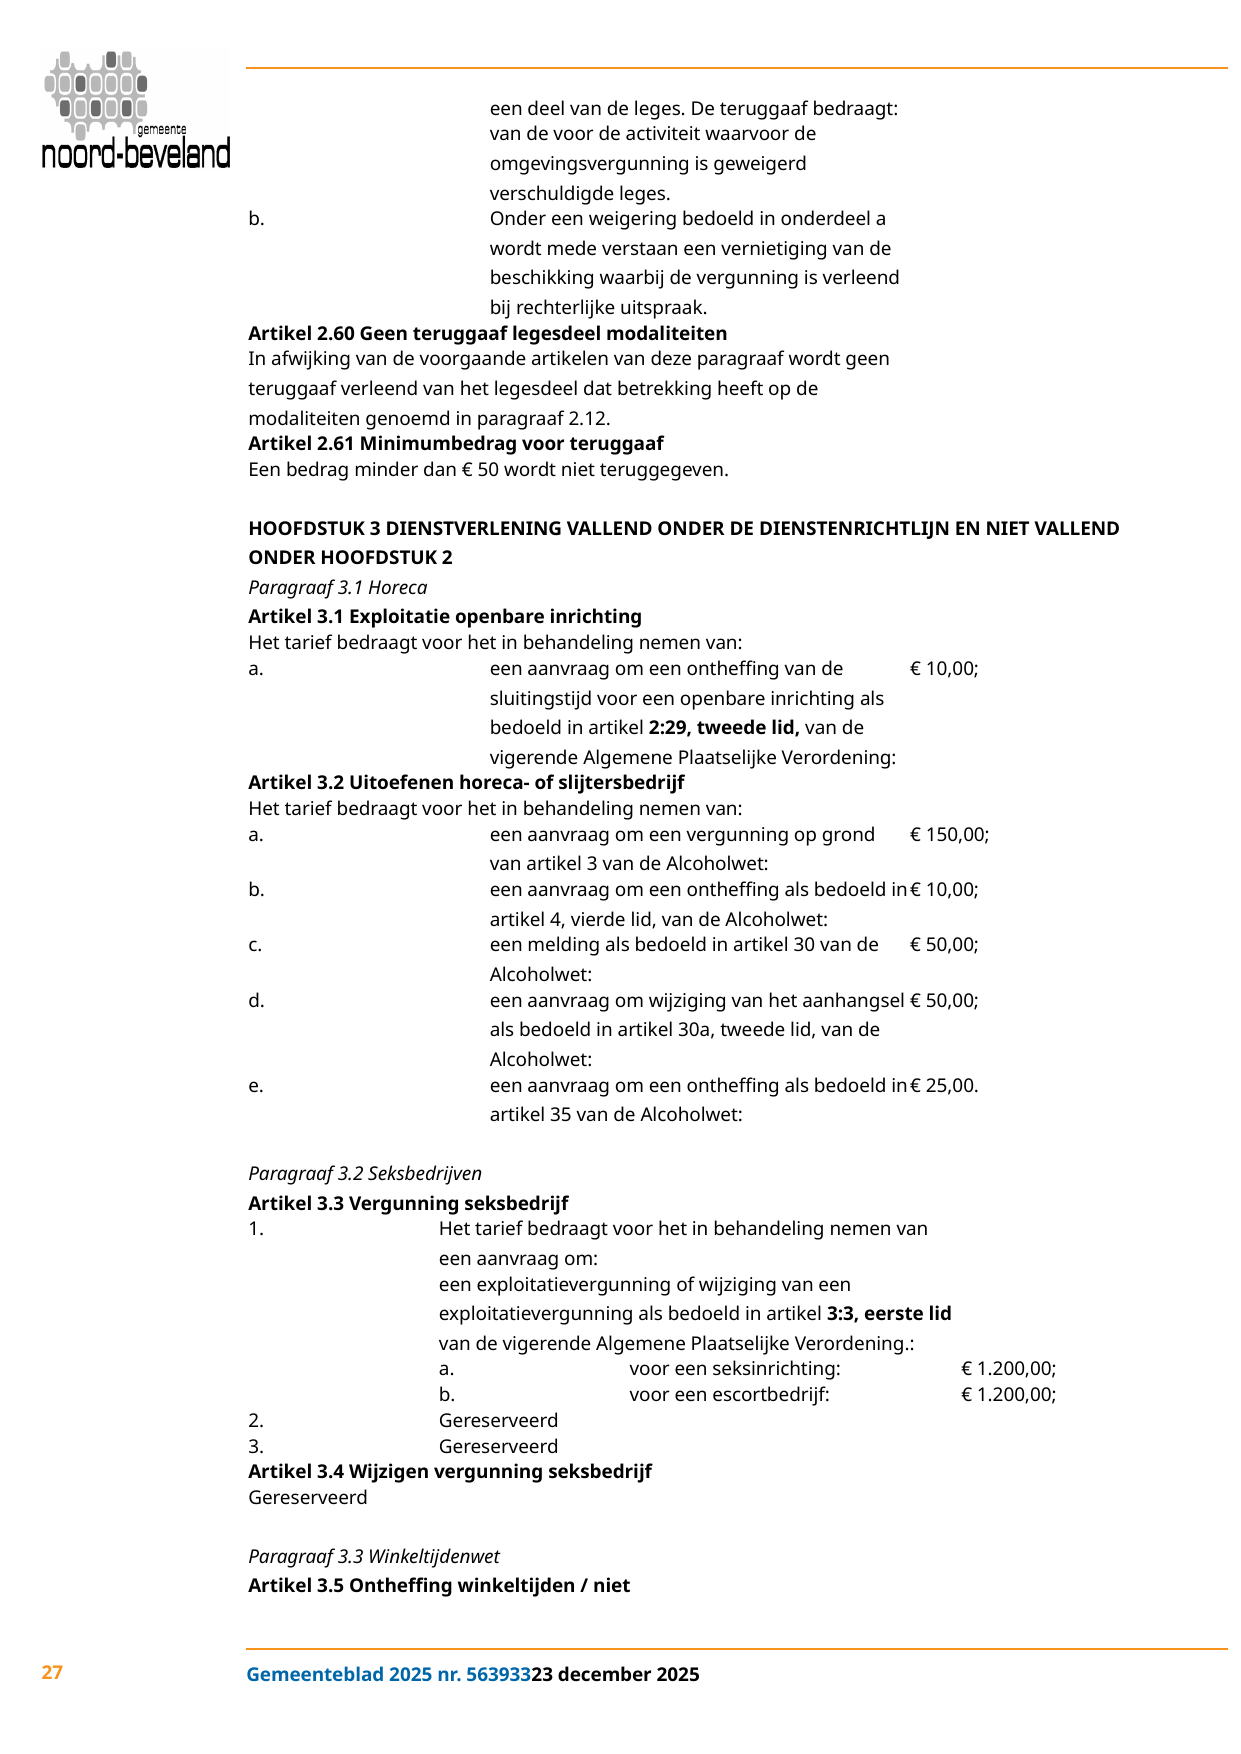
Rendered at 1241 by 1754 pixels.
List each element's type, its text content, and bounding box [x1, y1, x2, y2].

table_cell een aanvraag om een vergunning op grond van artikel 3 van de Alcoholwet: [490, 821, 910, 876]
table_header Artikel 3.1 Exploitatie openbare inrichting [248, 604, 910, 629]
table_cell Onder een weigering bedoeld in onderdeel a wordt mede verstaan een vernietiging van de beschikking waarbij de vergunning is verleend bij rechterlijke uitspraak. [490, 205, 910, 320]
text Paragraaf 3.3 Winkeltijdenwet [248, 1543, 1152, 1568]
table_cell [248, 1381, 439, 1407]
table_cell 1. [248, 1215, 439, 1271]
table_cell [910, 456, 1152, 482]
table_cell [961, 1433, 1152, 1458]
table_cell [961, 1484, 1152, 1510]
table_cell [961, 1215, 1152, 1271]
table_header Artikel 3.5 Ontheffing winkeltijden / niet [248, 1573, 700, 1598]
table_cell van de voor de activiteit waarvoor de omgevingsvergunning is geweigerd verschuldigde leges. [490, 121, 910, 205]
table_header [961, 1190, 1152, 1215]
table_cell b. [248, 876, 489, 932]
table_cell een deel van de leges. De teruggaaf bedraagt: [490, 95, 910, 121]
table_cell [910, 431, 1152, 456]
text HOOFDSTUK 3 DIENSTVERLENING VALLEND ONDER DE DIENSTENRICHTLIJN EN NIET VALLEND ONDER HOOFDSTUK 2 [248, 515, 1152, 570]
table_cell Het tarief bedraagt voor het in behandeling nemen van: [248, 795, 910, 821]
table_cell een aanvraag om een ontheffing als bedoeld in artikel 35 van de Alcoholwet: [490, 1072, 910, 1127]
table_header Artikel 3.3 Vergunning seksbedrijf [248, 1190, 961, 1215]
text Paragraaf 3.1 Horeca [248, 574, 1152, 600]
table_cell € 10,00; [910, 655, 1152, 769]
table_cell € 1.200,00; [961, 1356, 1152, 1381]
table_cell een aanvraag om een ontheffing als bedoeld in artikel 4, vierde lid, van de Alcoholwet: [490, 876, 910, 932]
table_cell a. [248, 821, 489, 876]
table_cell c. [248, 932, 489, 987]
table_cell d. [248, 987, 489, 1072]
table_cell [248, 95, 489, 205]
table_cell een exploitatievergunning of wijziging van een exploitatievergunning als bedoeld in artikel 3:3, eerste lid van de vigerende Algemene Plaatselijke Verordening.: [439, 1271, 961, 1356]
table_cell [961, 1407, 1152, 1433]
table_cell € 10,00; [910, 876, 1152, 932]
table_cell voor een escortbedrijf: [629, 1381, 961, 1407]
table_cell 3. [248, 1433, 439, 1458]
table_cell 2. [248, 1407, 439, 1433]
table_cell [910, 770, 1152, 795]
table_cell een aanvraag om wijziging van het aanhangsel als bedoeld in artikel 30a, tweede lid, van de Alcoholwet: [490, 987, 910, 1072]
table_cell In afwijking van de voorgaande artikelen van deze paragraaf wordt geen teruggaaf verleend van het legesdeel dat betrekking heeft op de modaliteiten genoemd in paragraaf 2.12. [248, 346, 910, 431]
table_cell Artikel 3.4 Wijzigen vergunning seksbedrijf [248, 1459, 961, 1484]
table_cell Artikel 2.60 Geen teruggaaf legesdeel modaliteiten [248, 320, 910, 346]
table_cell [961, 1459, 1152, 1484]
table_cell voor een seksinrichting: [629, 1356, 961, 1381]
table_cell € 1.200,00; [961, 1381, 1152, 1407]
table_cell [910, 95, 1152, 121]
table_cell a. [248, 655, 489, 769]
text Paragraaf 3.2 Seksbedrijven [248, 1160, 1152, 1186]
table_cell een aanvraag om een ontheffing van de sluitingstijd voor een openbare inrichting als bedoeld in artikel 2:29, tweede lid, van de vigerende Algemene Plaatselijke Verordening: [490, 655, 910, 769]
table_cell [910, 205, 1152, 320]
picture [41, 47, 231, 172]
table_cell € 150,00; [910, 821, 1152, 876]
table_cell Een bedrag minder dan € 50 wordt niet teruggegeven. [248, 456, 910, 482]
table_cell b. [248, 205, 489, 320]
table_cell Artikel 3.2 Uitoefenen horeca- of slijtersbedrijf [248, 770, 910, 795]
table_header [910, 604, 1152, 629]
table_cell € 50,00; [910, 987, 1152, 1072]
table_cell e. [248, 1072, 489, 1127]
table_cell € 50,00; [910, 932, 1152, 987]
table_header [700, 1573, 1152, 1598]
table_cell [248, 1356, 439, 1381]
table_cell Het tarief bedraagt voor het in behandeling nemen van een aanvraag om: [439, 1215, 961, 1271]
table_cell een melding als bedoeld in artikel 30 van de Alcoholwet: [490, 932, 910, 987]
table_cell Gereserveerd [439, 1407, 961, 1433]
table_cell [961, 1271, 1152, 1356]
table_cell [910, 346, 1152, 431]
table_cell b. [439, 1381, 629, 1407]
table_cell [910, 795, 1152, 821]
table_cell Gereserveerd [248, 1484, 961, 1510]
table_cell [910, 121, 1152, 205]
table_cell Artikel 2.61 Minimumbedrag voor teruggaaf [248, 431, 910, 456]
table_cell a. [439, 1356, 629, 1381]
table_cell [910, 629, 1152, 655]
table_cell Gereserveerd [439, 1433, 961, 1458]
table_cell [910, 320, 1152, 346]
table_cell Het tarief bedraagt voor het in behandeling nemen van: [248, 629, 910, 655]
table_cell [248, 1271, 439, 1356]
table_cell € 25,00. [910, 1072, 1152, 1127]
